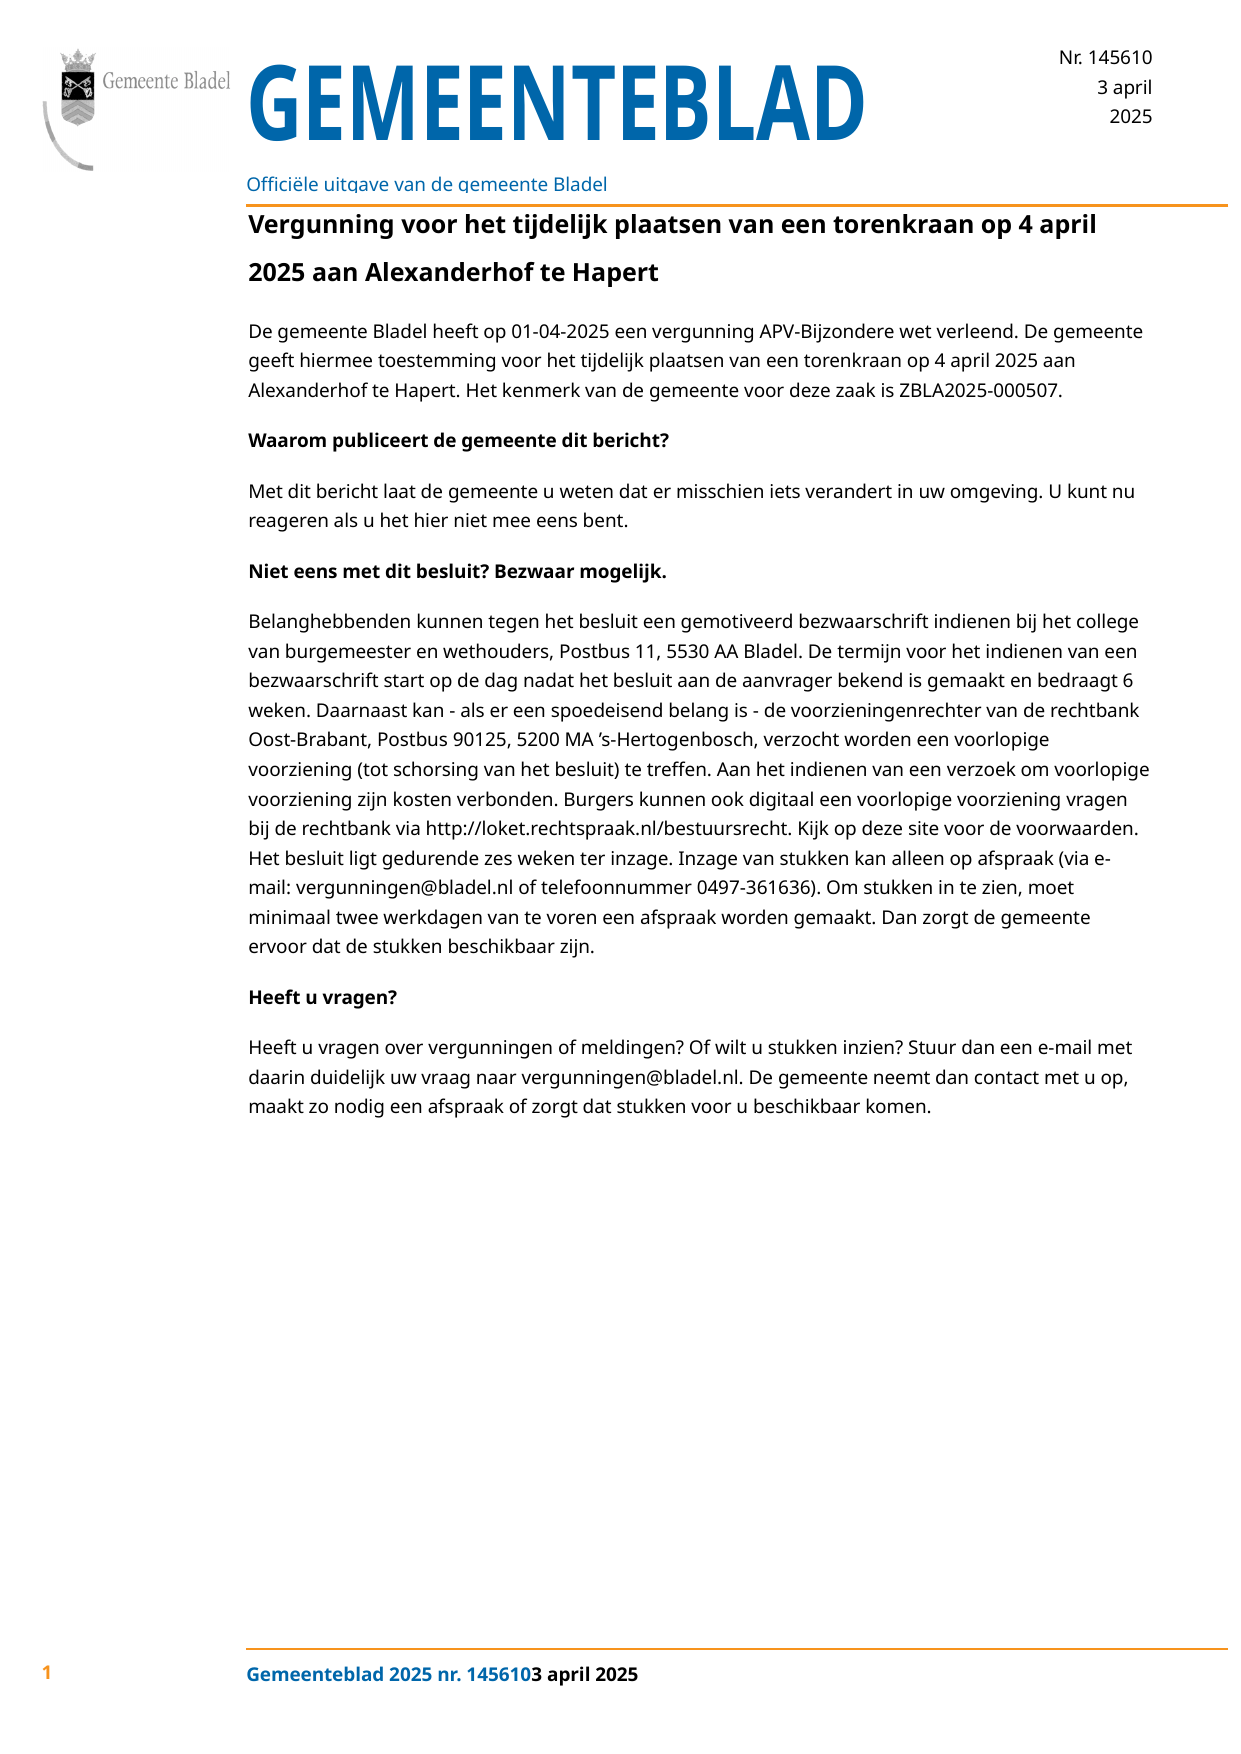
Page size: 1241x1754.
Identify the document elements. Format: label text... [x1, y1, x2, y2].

text De gemeente Bladel heeft op 01-04-2025 een vergunning APV-Bijzondere wet verleend. De gemeente geeft hiermee toestemming voor het tijdelijk plaatsen van een torenkraan op 4 april 2025 aan Alexanderhof te Hapert. Het kenmerk van de gemeente voor deze zaak is ZBLA2025-000507. [248, 318, 1152, 403]
text Heeft u vragen? [248, 984, 1152, 1010]
text Vergunning voor het tijdelijk plaatsen van een torenkraan op 4 april 2025 aan Alexanderhof te Hapert [248, 207, 1152, 288]
text Niet eens met dit besluit? Bezwaar mogelijk. [248, 558, 1152, 584]
text Met dit bericht laat de gemeente u weten dat er misschien iets verandert in uw omgeving. U kunt nu reageren als u het hier niet mee eens bent. [248, 478, 1152, 533]
text Heeft u vragen over vergunningen of meldingen? Of wilt u stukken inzien? Stuur dan een e-mail met daarin duidelijk uw vraag naar vergunningen@bladel.nl. De gemeente neemt dan contact met u op, maakt zo nodig een afspraak of zorgt dat stukken voor u beschikbaar komen. [248, 1034, 1152, 1119]
text Belanghebbenden kunnen tegen het besluit een gemotiveerd bezwaarschrift indienen bij het college van burgemeester en wethouders, Postbus 11, 5530 AA Bladel. De termijn voor het indienen van een bezwaarschrift start op de dag nadat het besluit aan de aanvrager bekend is gemaakt en bedraagt 6 weken. Daarnaast kan - als er een spoedeisend belang is - de voorzieningenrechter van de rechtbank Oost-Brabant, Postbus 90125, 5200 MA ’s-Hertogenbosch, verzocht worden een voorlopige voorziening (tot schorsing van het besluit) te treffen. Aan het indienen van een verzoek om voorlopige voorziening zijn kosten verbonden. Burgers kunnen ook digitaal een voorlopige voorziening vragen bij de rechtbank via http://loket.rechtspraak.nl/bestuursrecht. Kijk op deze site voor de voorwaarden. Het besluit ligt gedurende zes weken ter inzage. Inzage van stukken kan alleen op afspraak (via e-mail: vergunningen@bladel.nl of telefoonnummer 0497-361636). Om stukken in te zien, moet minimaal twee werkdagen van te voren een afspraak worden gemaakt. Dan zorgt de gemeente ervoor dat de stukken beschikbaar zijn. [248, 608, 1152, 959]
picture [41, 47, 231, 172]
text Waarom publiceert de gemeente dit bericht? [248, 427, 1152, 453]
